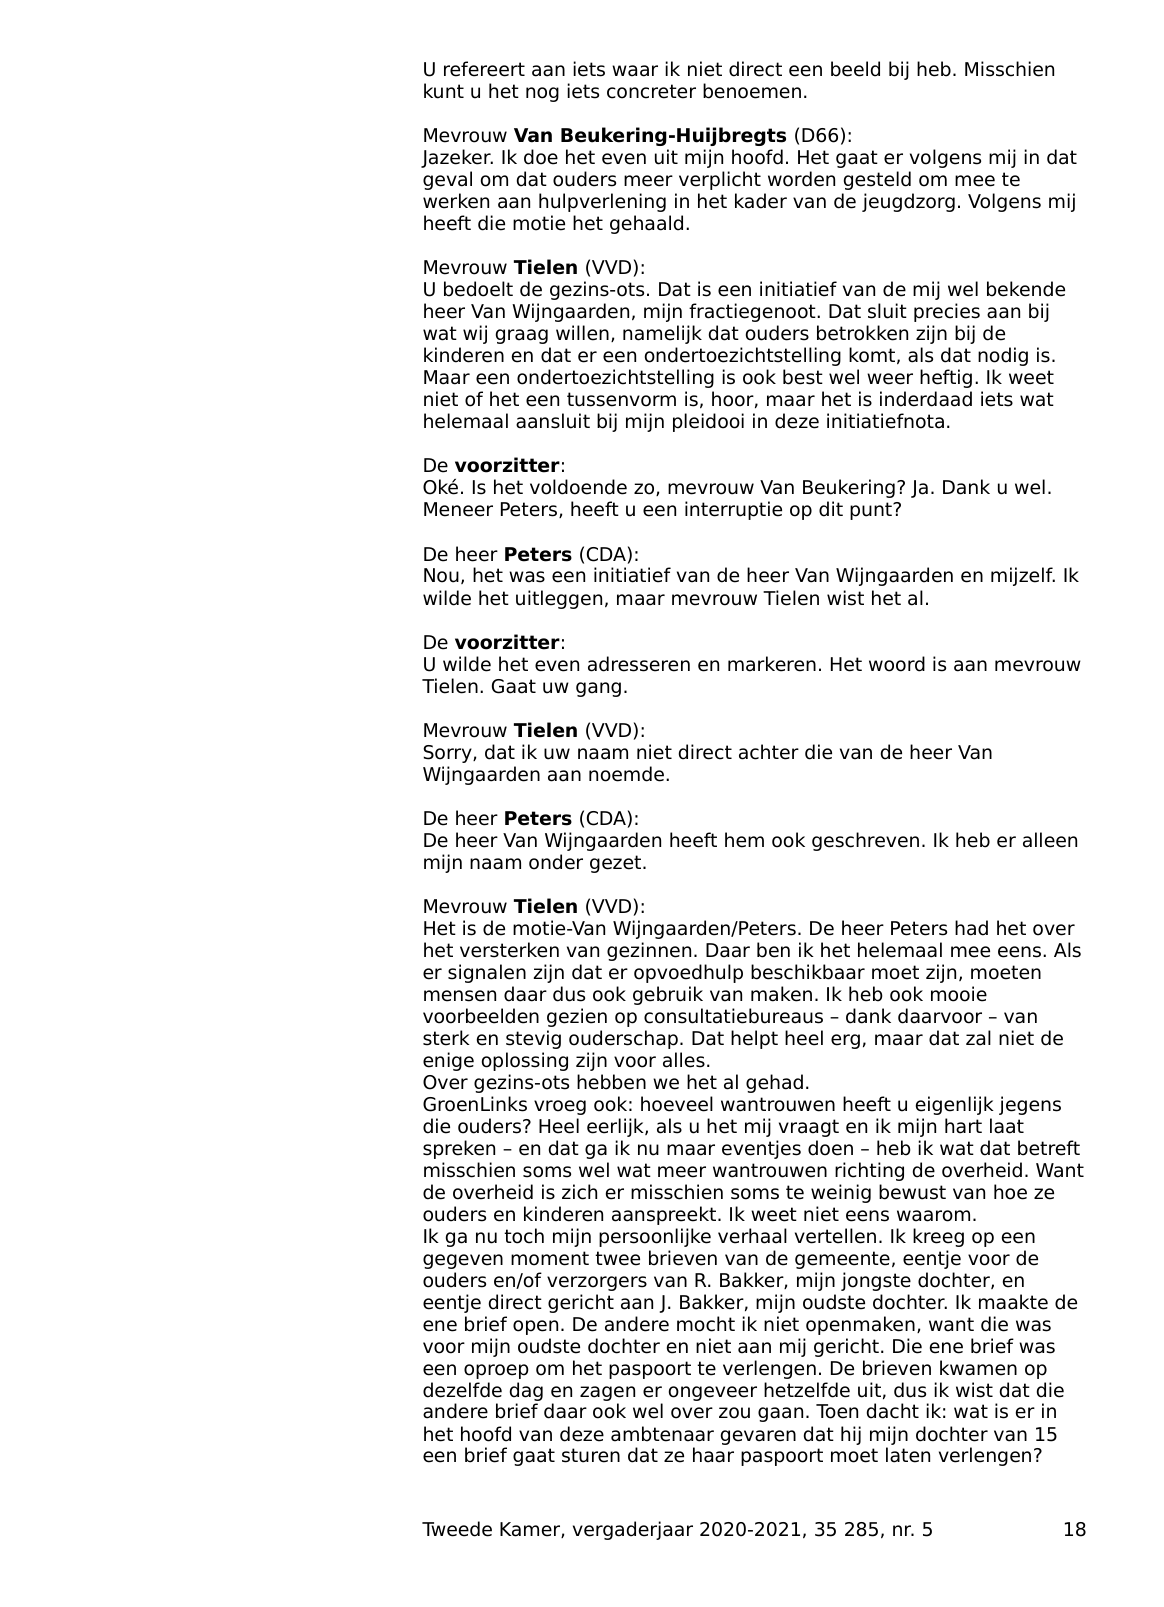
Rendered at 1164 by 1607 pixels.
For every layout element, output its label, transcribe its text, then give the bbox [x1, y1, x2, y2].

text Oké. Is het voldoende zo, mevrouw Van Beukering? Ja. Dank u wel. Meneer Peters, heeft u een interruptie op dit punt? [422, 477, 1087, 521]
text Mevrouw Tielen (VVD): [422, 720, 1087, 742]
text Ik ga nu toch mijn persoonlijke verhaal vertellen. Ik kreeg op een gegeven moment twee brieven van de gemeente, eentje voor de ouders en/of verzorgers van R. Bakker, mijn jongste dochter, en eentje direct gericht aan J. Bakker, mijn oudste dochter. Ik maakte de ene brief open. De andere mocht ik niet openmaken, want die was voor mijn oudste dochter en niet aan mij gericht. Die ene brief was een oproep om het paspoort te verlengen. De brieven kwamen op dezelfde dag en zagen er ongeveer hetzelfde uit, dus ik wist dat die andere brief daar ook wel over zou gaan. Toen dacht ik: wat is er in het hoofd van deze ambtenaar gevaren dat hij mijn dochter van 15 een brief gaat sturen dat ze haar paspoort moet laten verlengen? [422, 1226, 1087, 1467]
text Over gezins-ots hebben we het al gehad. [422, 1072, 1087, 1094]
text De heer Van Wijngaarden heeft hem ook geschreven. Ik heb er alleen mijn naam onder gezet. [422, 830, 1087, 874]
text Mevrouw Tielen (VVD): [422, 896, 1087, 918]
text De voorzitter: [422, 455, 1087, 477]
text Nou, het was een initiatief van de heer Van Wijngaarden en mijzelf. Ik wilde het uitleggen, maar mevrouw Tielen wist het al. [422, 565, 1087, 609]
text Mevrouw Van Beukering-Huijbregts (D66): [422, 125, 1087, 147]
text Jazeker. Ik doe het even uit mijn hoofd. Het gaat er volgens mij in dat geval om dat ouders meer verplicht worden gesteld om mee te werken aan hulpverlening in het kader van de jeugdzorg. Volgens mij heeft die motie het gehaald. [422, 147, 1087, 235]
text U refereert aan iets waar ik niet direct een beeld bij heb. Misschien kunt u het nog iets concreter benoemen. [422, 59, 1087, 103]
text De heer Peters (CDA): [422, 808, 1087, 830]
text U wilde het even adresseren en markeren. Het woord is aan mevrouw Tielen. Gaat uw gang. [422, 653, 1087, 697]
text Het is de motie-Van Wijngaarden/Peters. De heer Peters had het over het versterken van gezinnen. Daar ben ik het helemaal mee eens. Als er signalen zijn dat er opvoedhulp beschikbaar moet zijn, moeten mensen daar dus ook gebruik van maken. Ik heb ook mooie voorbeelden gezien op consultatiebureaus – dank daarvoor – van sterk en stevig ouderschap. Dat helpt heel erg, maar dat zal niet de enige oplossing zijn voor alles. [422, 918, 1087, 1072]
text De heer Peters (CDA): [422, 543, 1087, 565]
text GroenLinks vroeg ook: hoeveel wantrouwen heeft u eigenlijk jegens die ouders? Heel eerlijk, als u het mij vraagt en ik mijn hart laat spreken – en dat ga ik nu maar eventjes doen – heb ik wat dat betreft misschien soms wel wat meer wantrouwen richting de overheid. Want de overheid is zich er misschien soms te weinig bewust van hoe ze ouders en kinderen aanspreekt. Ik weet niet eens waarom. [422, 1094, 1087, 1226]
text Sorry, dat ik uw naam niet direct achter die van de heer Van Wijngaarden aan noemde. [422, 742, 1087, 786]
text De voorzitter: [422, 632, 1087, 653]
text Mevrouw Tielen (VVD): [422, 257, 1087, 279]
text U bedoelt de gezins-ots. Dat is een initiatief van de mij wel bekende heer Van Wijngaarden, mijn fractiegenoot. Dat sluit precies aan bij wat wij graag willen, namelijk dat ouders betrokken zijn bij de kinderen en dat er een ondertoezichtstelling komt, als dat nodig is. Maar een ondertoezichtstelling is ook best wel weer heftig. Ik weet niet of het een tussenvorm is, hoor, maar het is inderdaad iets wat helemaal aansluit bij mijn pleidooi in deze initiatiefnota. [422, 279, 1087, 433]
